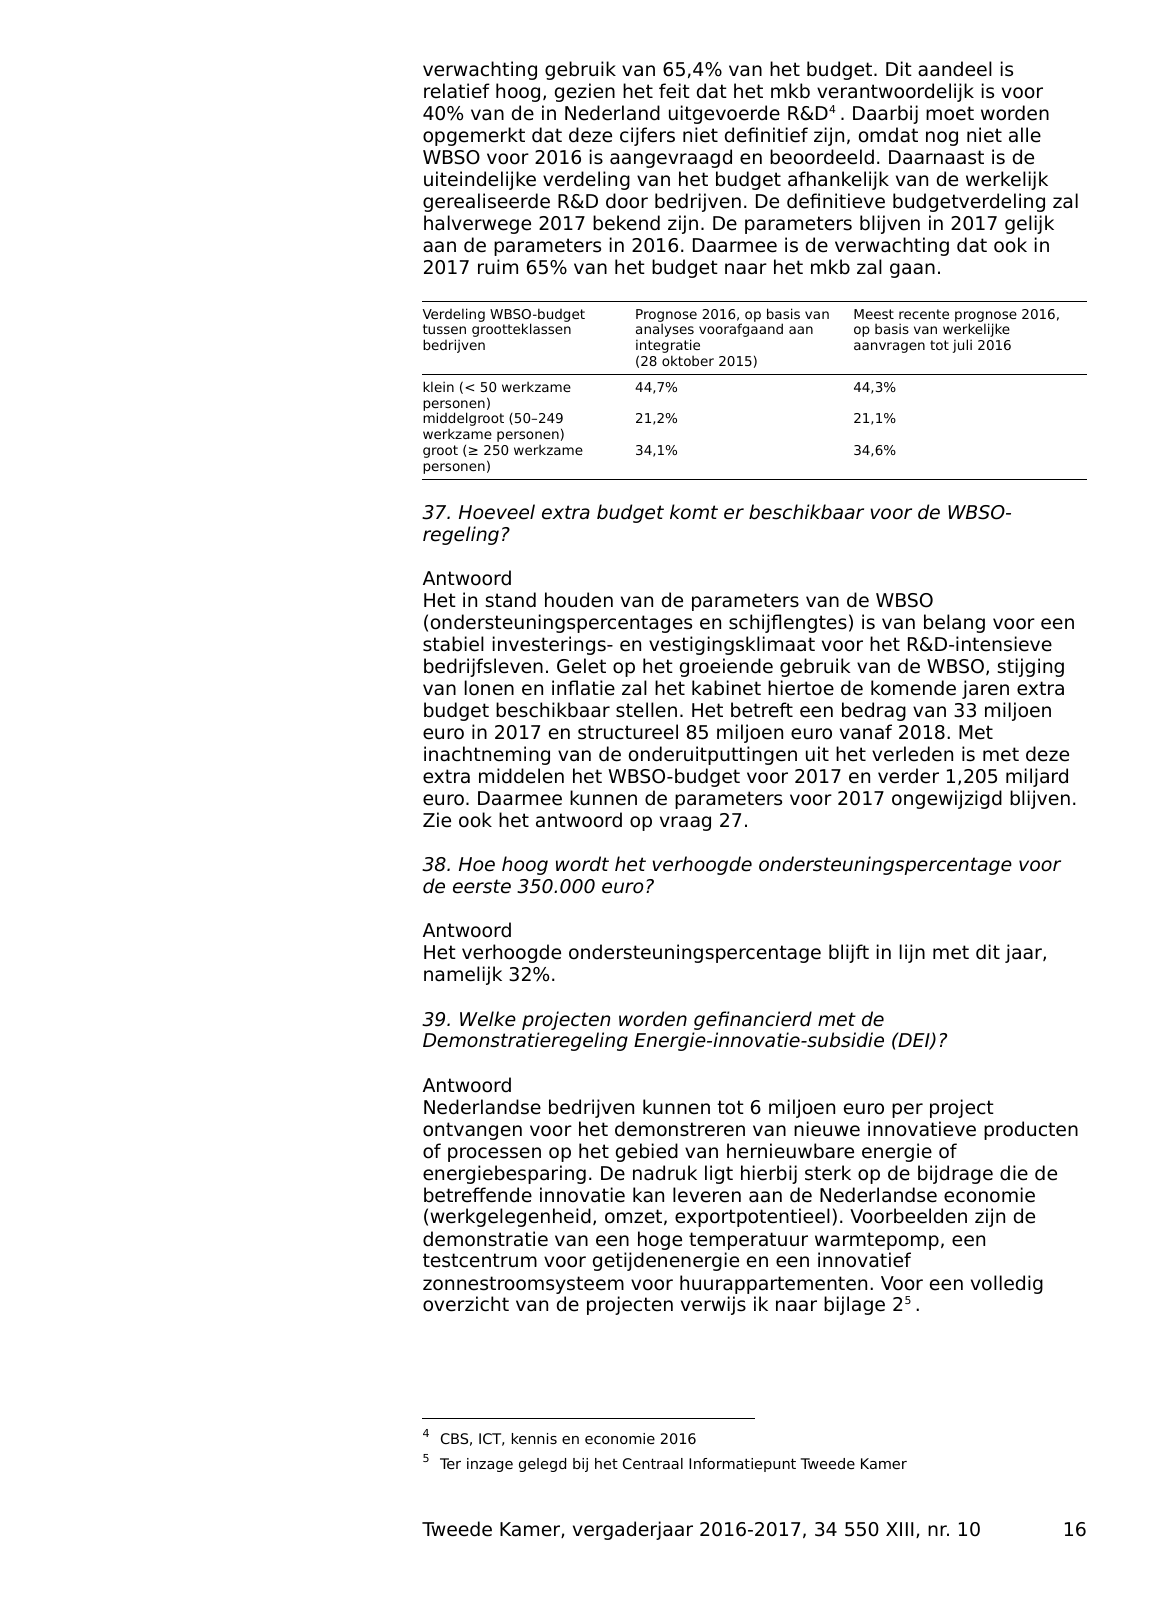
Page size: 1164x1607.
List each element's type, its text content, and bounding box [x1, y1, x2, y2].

table_cell 34,6% [847, 443, 1087, 479]
table_header Meest recente prognose 2016, op basis van werkelijke aanvragen tot juli 2016 [847, 302, 1087, 374]
table_cell 44,7% [629, 375, 847, 411]
table_header Verdeling WBSO-budget tussen grootteklassen bedrijven [422, 302, 629, 374]
text 38. Hoe hoog wordt het verhoogde ondersteuningspercentage voor de eerste 350.000 euro? [422, 854, 1087, 898]
text CBS, ICT, kennis en economie 2016 [422, 1427, 1087, 1449]
table_cell klein (< 50 werkzame personen) [422, 375, 629, 411]
text Antwoord [422, 1074, 1087, 1097]
text Antwoord [422, 920, 1087, 942]
text Antwoord [422, 568, 1087, 590]
table_cell middelgroot (50–249 werkzame personen) [422, 411, 629, 443]
text Het verhoogde ondersteuningspercentage blijft in lijn met dit jaar, namelijk 32%. [422, 942, 1087, 986]
table_cell groot (≥ 250 werkzame personen) [422, 443, 629, 479]
text 37. Hoeveel extra budget komt er beschikbaar voor de WBSO-regeling? [422, 502, 1087, 546]
text Ter inzage gelegd bij het Centraal Informatiepunt Tweede Kamer [422, 1452, 1087, 1474]
text Nederlandse bedrijven kunnen tot 6 miljoen euro per project ontvangen voor het demonstreren van nieuwe innovatieve producten of processen op het gebied van hernieuwbare energie of energiebesparing. De nadruk ligt hierbij sterk op de bijdrage die de betreffende innovatie kan leveren aan de Nederlandse economie (werkgelegenheid, omzet, exportpotentieel). Voorbeelden zijn de demonstratie van een hoge temperatuur warmtepomp, een testcentrum voor getijdenenergie en een innovatief zonnestroomsysteem voor huurappartementen. Voor een volledig overzicht van de projecten verwijs ik naar bijlage 2. [422, 1097, 1087, 1316]
text verwachting gebruik van 65,4% van het budget. Dit aandeel is relatief hoog, gezien het feit dat het mkb verantwoordelijk is voor 40% van de in Nederland uitgevoerde R&D. Daarbij moet worden opgemerkt dat deze cijfers niet definitief zijn, omdat nog niet alle WBSO voor 2016 is aangevraagd en beoordeeld. Daarnaast is de uiteindelijke verdeling van het budget afhankelijk van de werkelijk gerealiseerde R&D door bedrijven. De definitieve budgetverdeling zal halverwege 2017 bekend zijn. De parameters blijven in 2017 gelijk aan de parameters in 2016. Daarmee is de verwachting dat ook in 2017 ruim 65% van het budget naar het mkb zal gaan. [422, 59, 1087, 279]
text 39. Welke projecten worden gefinancierd met de Demonstratieregeling Energie-innovatie-subsidie (DEI)? [422, 1008, 1087, 1052]
table_cell 21,1% [847, 411, 1087, 443]
table_cell 21,2% [629, 411, 847, 443]
text Het in stand houden van de parameters van de WBSO (ondersteuningspercentages en schijflengtes) is van belang voor een stabiel investerings- en vestigingsklimaat voor het R&D-intensieve bedrijfsleven. Gelet op het groeiende gebruik van de WBSO, stijging van lonen en inflatie zal het kabinet hiertoe de komende jaren extra budget beschikbaar stellen. Het betreft een bedrag van 33 miljoen euro in 2017 en structureel 85 miljoen euro vanaf 2018. Met inachtneming van de onderuitputtingen uit het verleden is met deze extra middelen het WBSO-budget voor 2017 en verder 1,205 miljard euro. Daarmee kunnen de parameters voor 2017 ongewijzigd blijven. Zie ook het antwoord op vraag 27. [422, 590, 1087, 832]
table_cell 44,3% [847, 375, 1087, 411]
table_cell 34,1% [629, 443, 847, 479]
table_header Prognose 2016, op basis van analyses voorafgaand aan integratie (28 oktober 2015) [629, 302, 847, 374]
